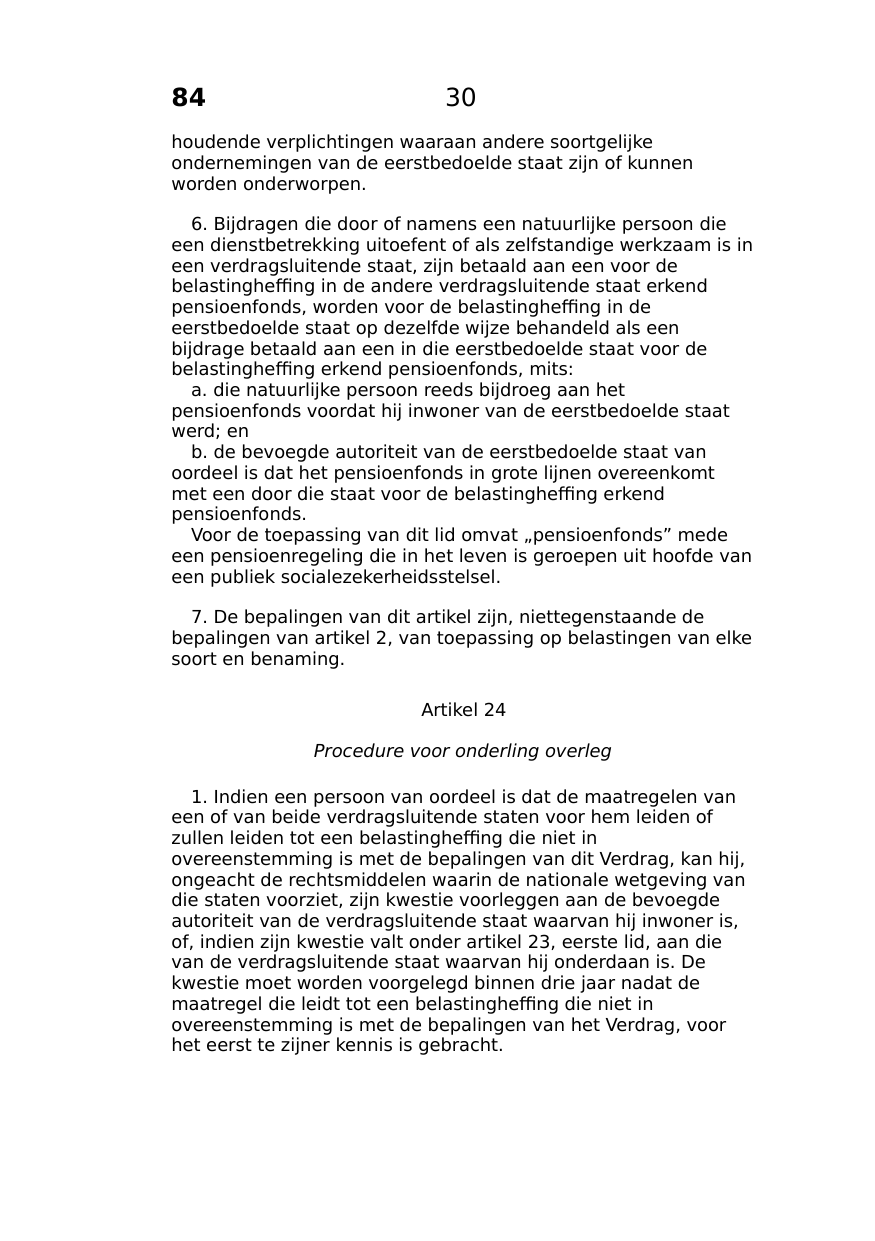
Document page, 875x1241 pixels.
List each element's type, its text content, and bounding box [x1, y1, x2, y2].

text 6. Bijdragen die door of namens een natuurlijke persoon die een dienstbetrekking uitoefent of als zelfstandige werkzaam is in een verdragsluitende staat, zijn betaald aan een voor de belastingheffing in de andere verdragsluitende staat erkend pensioenfonds, worden voor de belastingheffing in de eerstbedoelde staat op dezelfde wijze behandeld als een bijdrage betaald aan een in die eerstbedoelde staat voor de belastingheffing erkend pensioenfonds, mits: [171, 214, 756, 380]
text houdende verplichtingen waaraan andere soortgelijke ondernemingen van de eerstbedoelde staat zijn of kunnen worden onderworpen. [171, 132, 756, 194]
text b. de bevoegde autoriteit van de eerstbedoelde staat van oordeel is dat het pensioenfonds in grote lijnen overeenkomt met een door die staat voor de belastingheffing erkend pensioenfonds. [171, 442, 756, 525]
text 7. De bepalingen van dit artikel zijn, niettegenstaande de bepalingen van artikel 2, van toepassing op belastingen van elke soort en benaming. [171, 607, 756, 669]
text 1. Indien een persoon van oordeel is dat de maatregelen van een of van beide verdragsluitende staten voor hem leiden of zullen leiden tot een belastingheffing die niet in overeenstemming is met de bepalingen van dit Verdrag, kan hij, ongeacht de rechtsmiddelen waarin de nationale wetgeving van die staten voorziet, zijn kwestie voorleggen aan de bevoegde autoriteit van de verdragsluitende staat waarvan hij inwoner is, of, indien zijn kwestie valt onder artikel 23, eerste lid, aan die van de verdragsluitende staat waarvan hij onderdaan is. De kwestie moet worden voorgelegd binnen drie jaar nadat de maatregel die leidt tot een belastingheffing die niet in overeenstemming is met de bepalingen van het Verdrag, voor het eerst te zijner kennis is gebracht. [171, 787, 756, 1056]
subtitle Artikel 24 Procedure voor onderling overleg [171, 699, 756, 762]
text a. die natuurlijke persoon reeds bijdroeg aan het pensioenfonds voordat hij inwoner van de eerstbedoelde staat werd; en [171, 380, 756, 442]
text Voor de toepassing van dit lid omvat „pensioenfonds” mede een pensioenregeling die in het leven is geroepen uit hoofde van een publiek socialezekerheidsstelsel. [171, 525, 756, 587]
